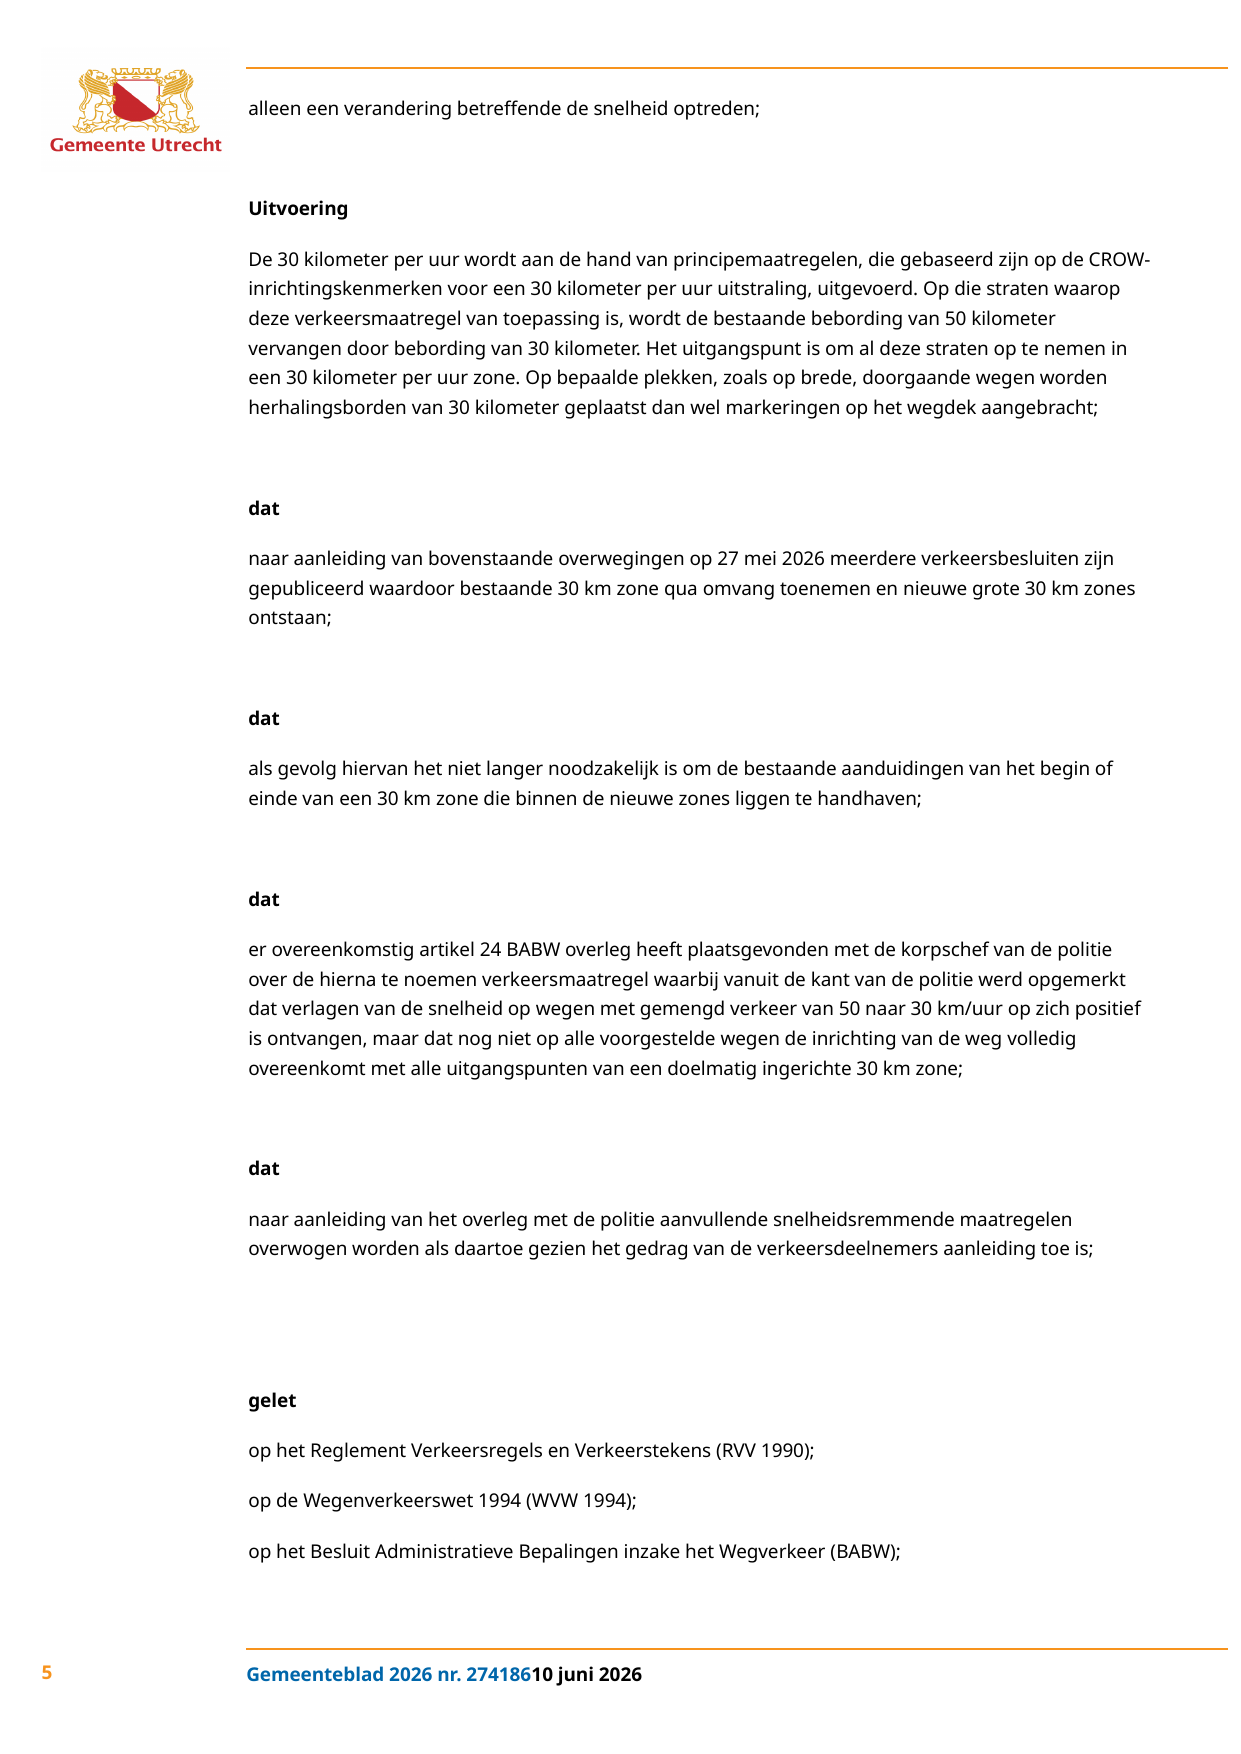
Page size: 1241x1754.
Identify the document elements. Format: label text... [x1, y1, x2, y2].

text als gevolg hiervan het niet langer noodzakelijk is om de bestaande aanduidingen van het begin of einde van een 30 km zone die binnen de nieuwe zones liggen te handhaven; [248, 756, 1152, 811]
text op het Reglement Verkeersregels en Verkeerstekens (RVV 1990); [248, 1437, 1152, 1463]
text gelet [248, 1387, 1152, 1413]
text op de Wegenverkeerswet 1994 (WVW 1994); [248, 1488, 1152, 1513]
text dat [248, 1156, 1152, 1181]
text op het Besluit Administratieve Bepalingen inzake het Wegverkeer (BABW); [248, 1538, 1152, 1564]
text alleen een verandering betreffende de snelheid optreden; [248, 95, 1152, 121]
text naar aanleiding van bovenstaande overwegingen op 27 mei 2026 meerdere verkeersbesluiten zijn gepubliceerd waardoor bestaande 30 km zone qua omvang toenemen en nieuwe grote 30 km zones ontstaan; [248, 545, 1152, 630]
text Uitvoering [248, 196, 1152, 221]
text De 30 kilometer per uur wordt aan de hand van principemaatregelen, die gebaseerd zijn op de CROW-inrichtingskenmerken voor een 30 kilometer per uur uitstraling, uitgevoerd. Op die straten waarop deze verkeersmaatregel van toepassing is, wordt de bestaande bebording van 50 kilometer vervangen door bebording van 30 kilometer. Het uitgangspunt is om al deze straten op te nemen in een 30 kilometer per uur zone. Op bepaalde plekken, zoals op brede, doorgaande wegen worden herhalingsborden van 30 kilometer geplaatst dan wel markeringen op het wegdek aangebracht; [248, 246, 1152, 420]
text er overeenkomstig artikel 24 BABW overleg heeft plaatsgevonden met de korpschef van de politie over de hierna te noemen verkeersmaatregel waarbij vanuit de kant van de politie werd opgemerkt dat verlagen van de snelheid op wegen met gemengd verkeer van 50 naar 30 km/uur op zich positief is ontvangen, maar dat nog niet op alle voorgestelde wegen de inrichting van de weg volledig overeenkomt met alle uitgangspunten van een doelmatig ingerichte 30 km zone; [248, 936, 1152, 1081]
picture [41, 47, 231, 172]
text dat [248, 705, 1152, 731]
text naar aanleiding van het overleg met de politie aanvullende snelheidsremmende maatregelen overwogen worden als daartoe gezien het gedrag van de verkeersdeelnemers aanleiding toe is; [248, 1206, 1152, 1261]
text dat [248, 495, 1152, 521]
text dat [248, 886, 1152, 912]
